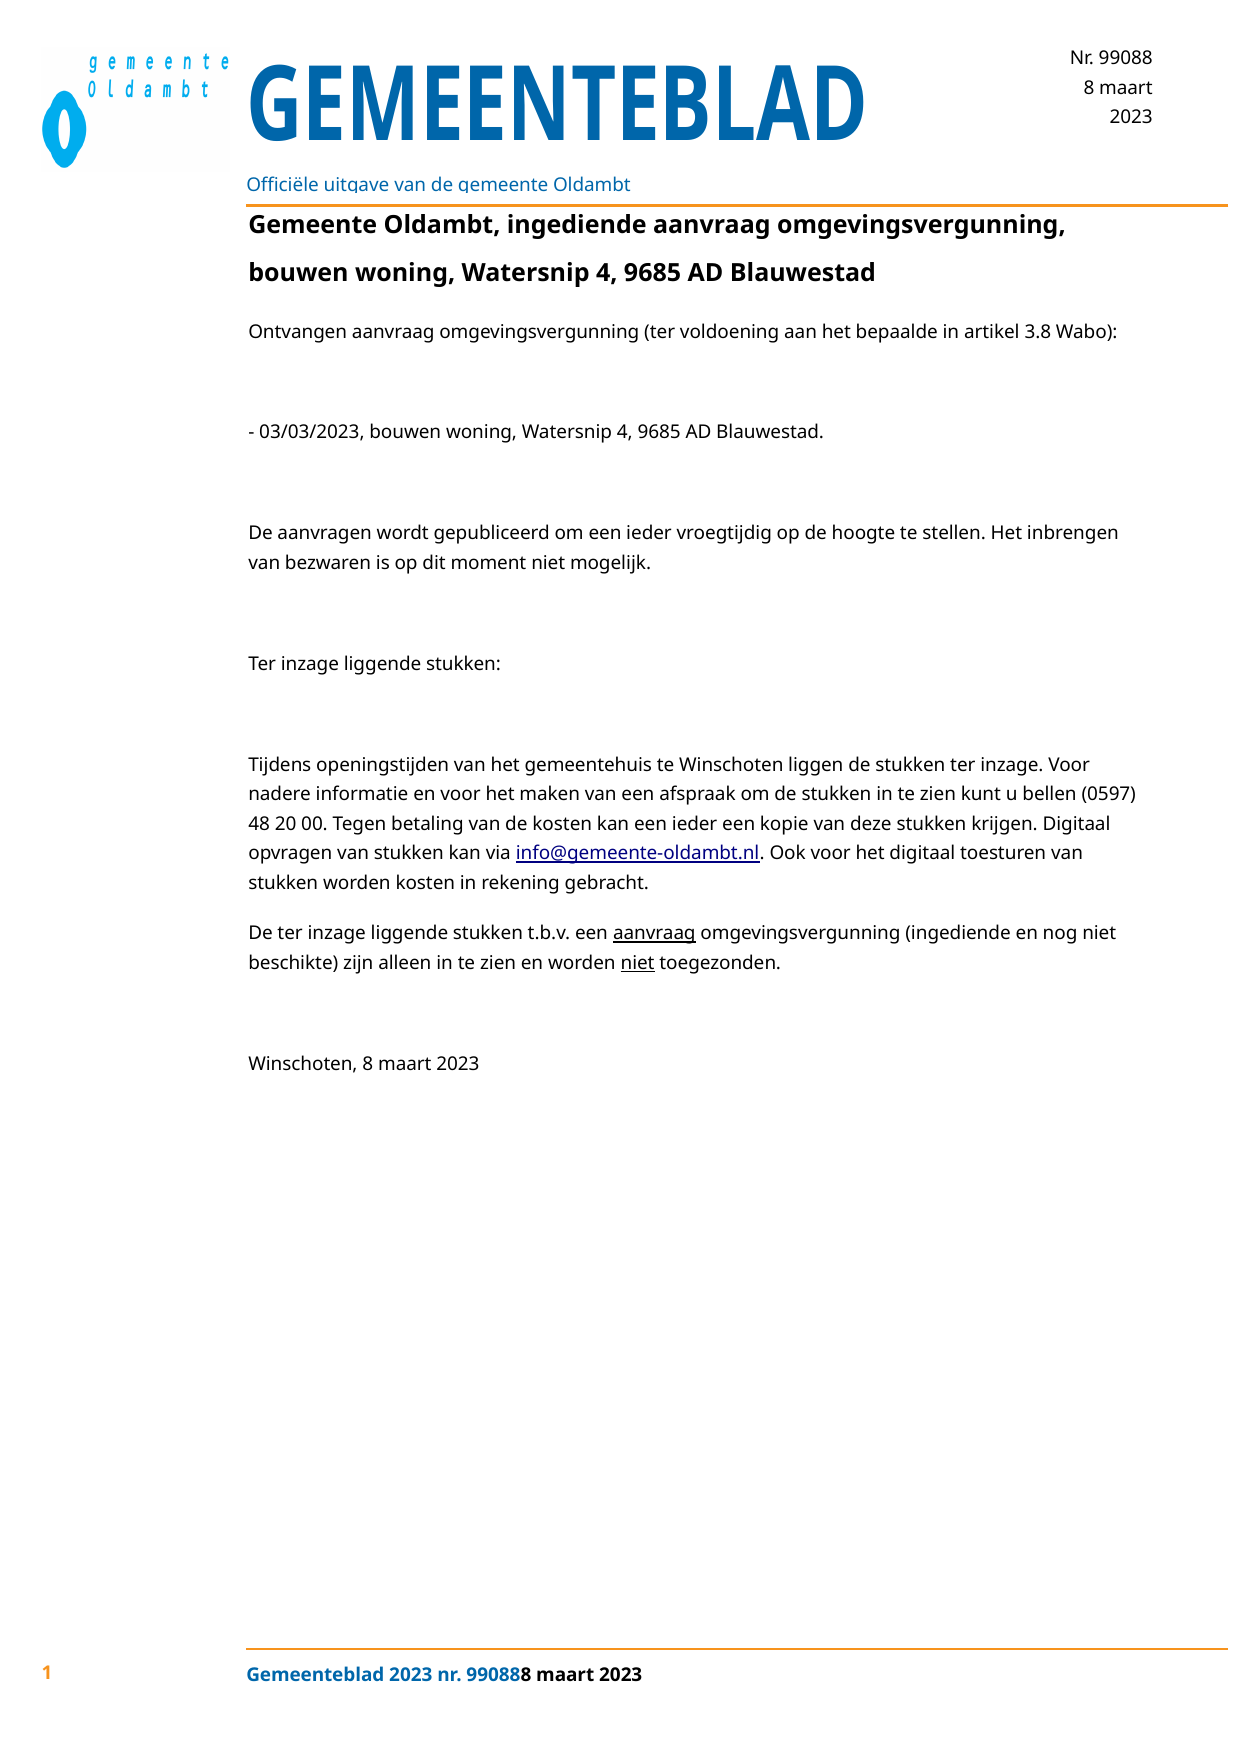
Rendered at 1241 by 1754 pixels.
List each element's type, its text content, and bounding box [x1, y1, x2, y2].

text Gemeente Oldambt, ingediende aanvraag omgevingsvergunning, bouwen woning, Watersnip 4, 9685 AD Blauwestad [248, 207, 1152, 288]
text Ontvangen aanvraag omgevingsvergunning (ter voldoening aan het bepaalde in artikel 3.8 Wabo): [248, 318, 1152, 344]
text Ter inzage liggende stukken: [248, 650, 1152, 676]
text Winschoten, 8 maart 2023 [248, 1050, 1152, 1076]
text De aanvragen wordt gepubliceerd om een ieder vroegtijdig op de hoogte te stellen. Het inbrengen van bezwaren is op dit moment niet mogelijk. [248, 519, 1152, 575]
text Tijdens openingstijden van het gemeentehuis te Winschoten liggen de stukken ter inzage. Voor nadere informatie en voor het maken van een afspraak om de stukken in te zien kunt u bellen (0597) 48 20 00. Tegen betaling van de kosten kan een ieder een kopie van deze stukken krijgen. Digitaal opvragen van stukken kan via info@gemeente-oldambt.nl. Ook voor het digitaal toesturen van stukken worden kosten in rekening gebracht. [248, 751, 1152, 895]
picture [41, 47, 231, 172]
text - 03/03/2023, bouwen woning, Watersnip 4, 9685 AD Blauwestad. [248, 419, 1152, 444]
text De ter inzage liggende stukken t.b.v. een aanvraag omgevingsvergunning (ingediende en nog niet beschikte) zijn alleen in te zien en worden niet toegezonden. [248, 919, 1152, 975]
